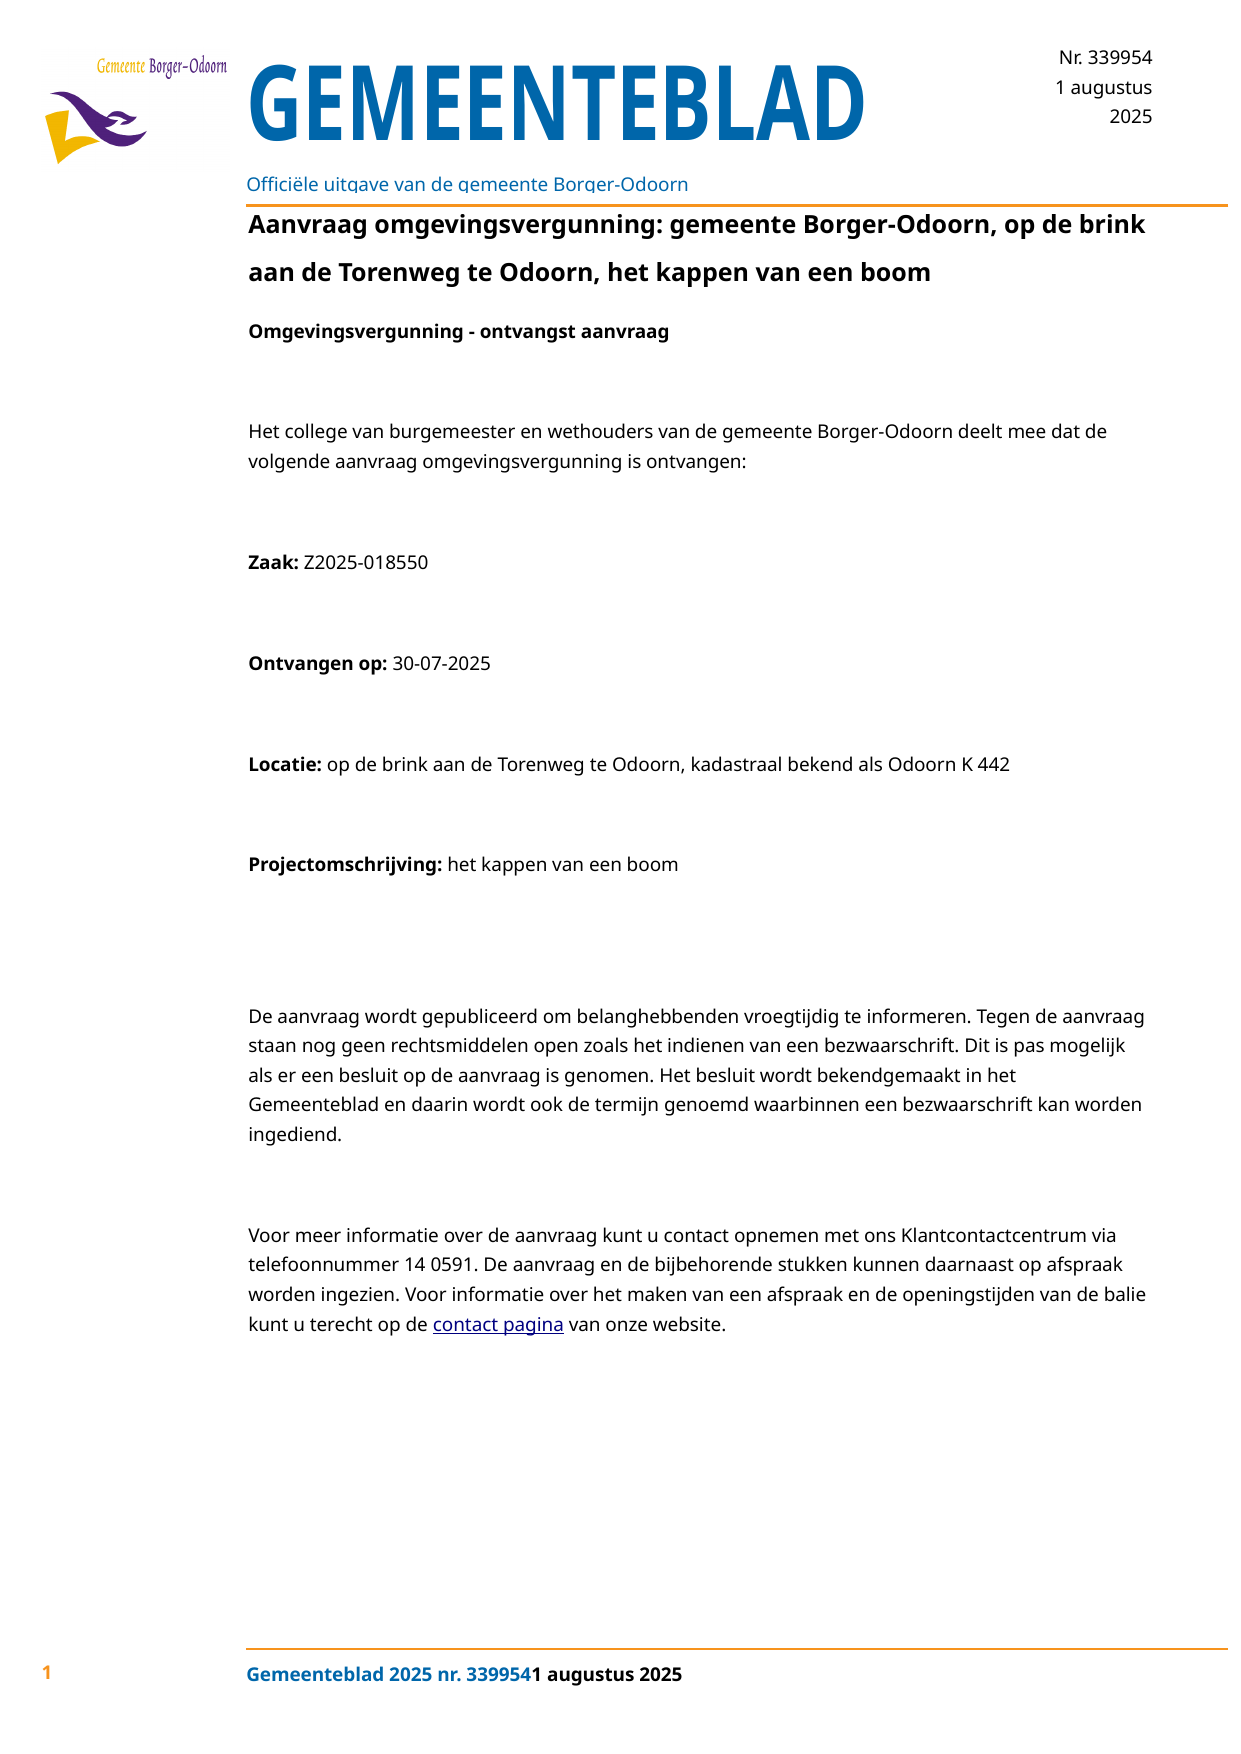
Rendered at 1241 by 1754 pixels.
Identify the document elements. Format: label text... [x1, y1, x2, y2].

text De aanvraag wordt gepubliceerd om belanghebbenden vroegtijdig te informeren. Tegen de aanvraag staan nog geen rechtsmiddelen open zoals het indienen van een bezwaarschrift. Dit is pas mogelijk als er een besluit op de aanvraag is genomen. Het besluit wordt bekendgemaakt in het Gemeenteblad en daarin wordt ook de termijn genoemd waarbinnen een bezwaarschrift kan worden ingediend. [248, 1003, 1152, 1147]
text Omgevingsvergunning - ontvangst aanvraag [248, 318, 1152, 344]
text Voor meer informatie over de aanvraag kunt u contact opnemen met ons Klantcontactcentrum via telefoonnummer 14 0591. De aanvraag en de bijbehorende stukken kunnen daarnaast op afspraak worden ingezien. Voor informatie over het maken van een afspraak en de openingstijden van de balie kunt u terecht op de contact pagina van onze website. [248, 1222, 1152, 1337]
text Het college van burgemeester en wethouders van de gemeente Borger-Odoorn deelt mee dat de volgende aanvraag omgevingsvergunning is ontvangen: [248, 419, 1152, 474]
text Projectomschrijving: het kappen van een boom [248, 852, 1152, 877]
text Locatie: op de brink aan de Torenweg te Odoorn, kadastraal bekend als Odoorn K 442 [248, 751, 1152, 777]
text Ontvangen op: 30-07-2025 [248, 650, 1152, 676]
text Aanvraag omgevingsvergunning: gemeente Borger-Odoorn, op de brink aan de Torenweg te Odoorn, het kappen van een boom [248, 207, 1152, 288]
picture [41, 47, 231, 172]
text Zaak: Z2025-018550 [248, 549, 1152, 575]
